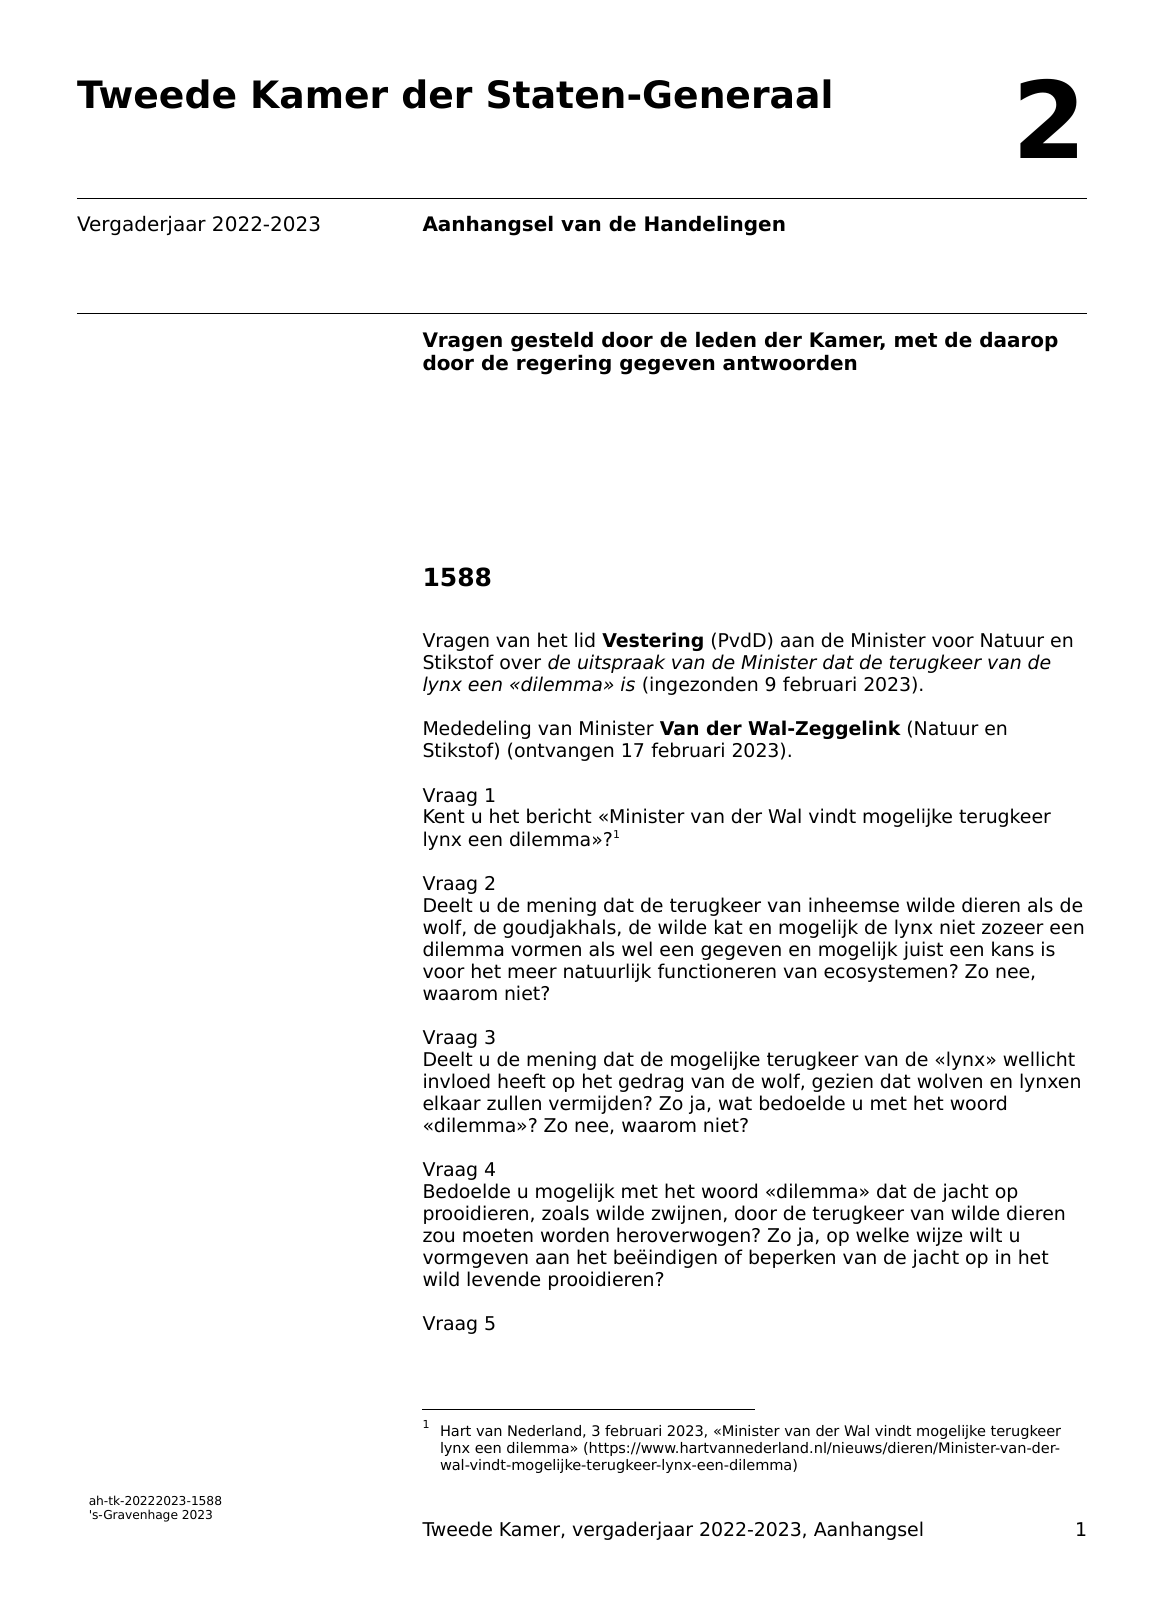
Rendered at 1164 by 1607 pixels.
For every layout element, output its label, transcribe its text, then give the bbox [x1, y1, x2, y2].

table_cell [77, 314, 422, 375]
text Deelt u de mening dat de terugkeer van inheemse wilde dieren als de wolf, de goudjakhals, de wilde kat en mogelijk de lynx niet zozeer een dilemma vormen als wel een gegeven en mogelijk juist een kans is voor het meer natuurlijk functioneren van ecosystemen? Zo nee, waarom niet? [422, 894, 1087, 1004]
text Vraag 2 [422, 873, 1087, 894]
text Vraag 1 [422, 784, 1087, 806]
table_cell Vergaderjaar 2022-2023 [77, 199, 422, 313]
text Vraag 5 [422, 1313, 1087, 1335]
text Vraag 4 [422, 1159, 1087, 1181]
text 1588 [422, 563, 1087, 592]
text ah-tk-20222023-1588 [88, 1494, 323, 1508]
text Bedoelde u mogelijk met het woord «dilemma» dat de jacht op prooidieren, zoals wilde zwijnen, door de terugkeer van wilde dieren zou moeten worden heroverwogen? Zo ja, op welke wijze wilt u vormgeven aan het beëindigen of beperken van de jacht op in het wild levende prooidieren? [422, 1181, 1087, 1291]
table_header 2 [886, 59, 1087, 198]
text Deelt u de mening dat de mogelijke terugkeer van de «lynx» wellicht invloed heeft op het gedrag van de wolf, gezien dat wolven en lynxen elkaar zullen vermijden? Zo ja, wat bedoelde u met het woord «dilemma»? Zo nee, waarom niet? [422, 1049, 1087, 1137]
text Vragen van het lid Vestering (PvdD) aan de Minister voor Natuur en Stikstof over de uitspraak van de Minister dat de terugkeer van de lynx een «dilemma» is (ingezonden 9 februari 2023). [422, 630, 1087, 696]
table_header Tweede Kamer der Staten-Generaal [77, 59, 886, 198]
text Hart van Nederland, 3 februari 2023, «Minister van der Wal vindt mogelijke terugkeer lynx een dilemma» (https://www.hartvannederland.nl/nieuws/dieren/Minister-van-der-wal-vindt-mogelijke-terugkeer-lynx-een-dilemma) [422, 1418, 1087, 1474]
text Vraag 3 [422, 1027, 1087, 1049]
text Kent u het bericht «Minister van der Wal vindt mogelijke terugkeer lynx een dilemma»? [422, 806, 1087, 850]
table_cell Vragen gesteld door de leden der Kamer, met de daarop door de regering gegeven antwoorden [422, 314, 1087, 375]
text Mededeling van Minister Van der Wal-Zeggelink (Natuur en Stikstof) (ontvangen 17 februari 2023). [422, 718, 1087, 762]
text 's-Gravenhage 2023 [88, 1508, 323, 1522]
table_cell Aanhangsel van de Handelingen [422, 199, 1087, 313]
